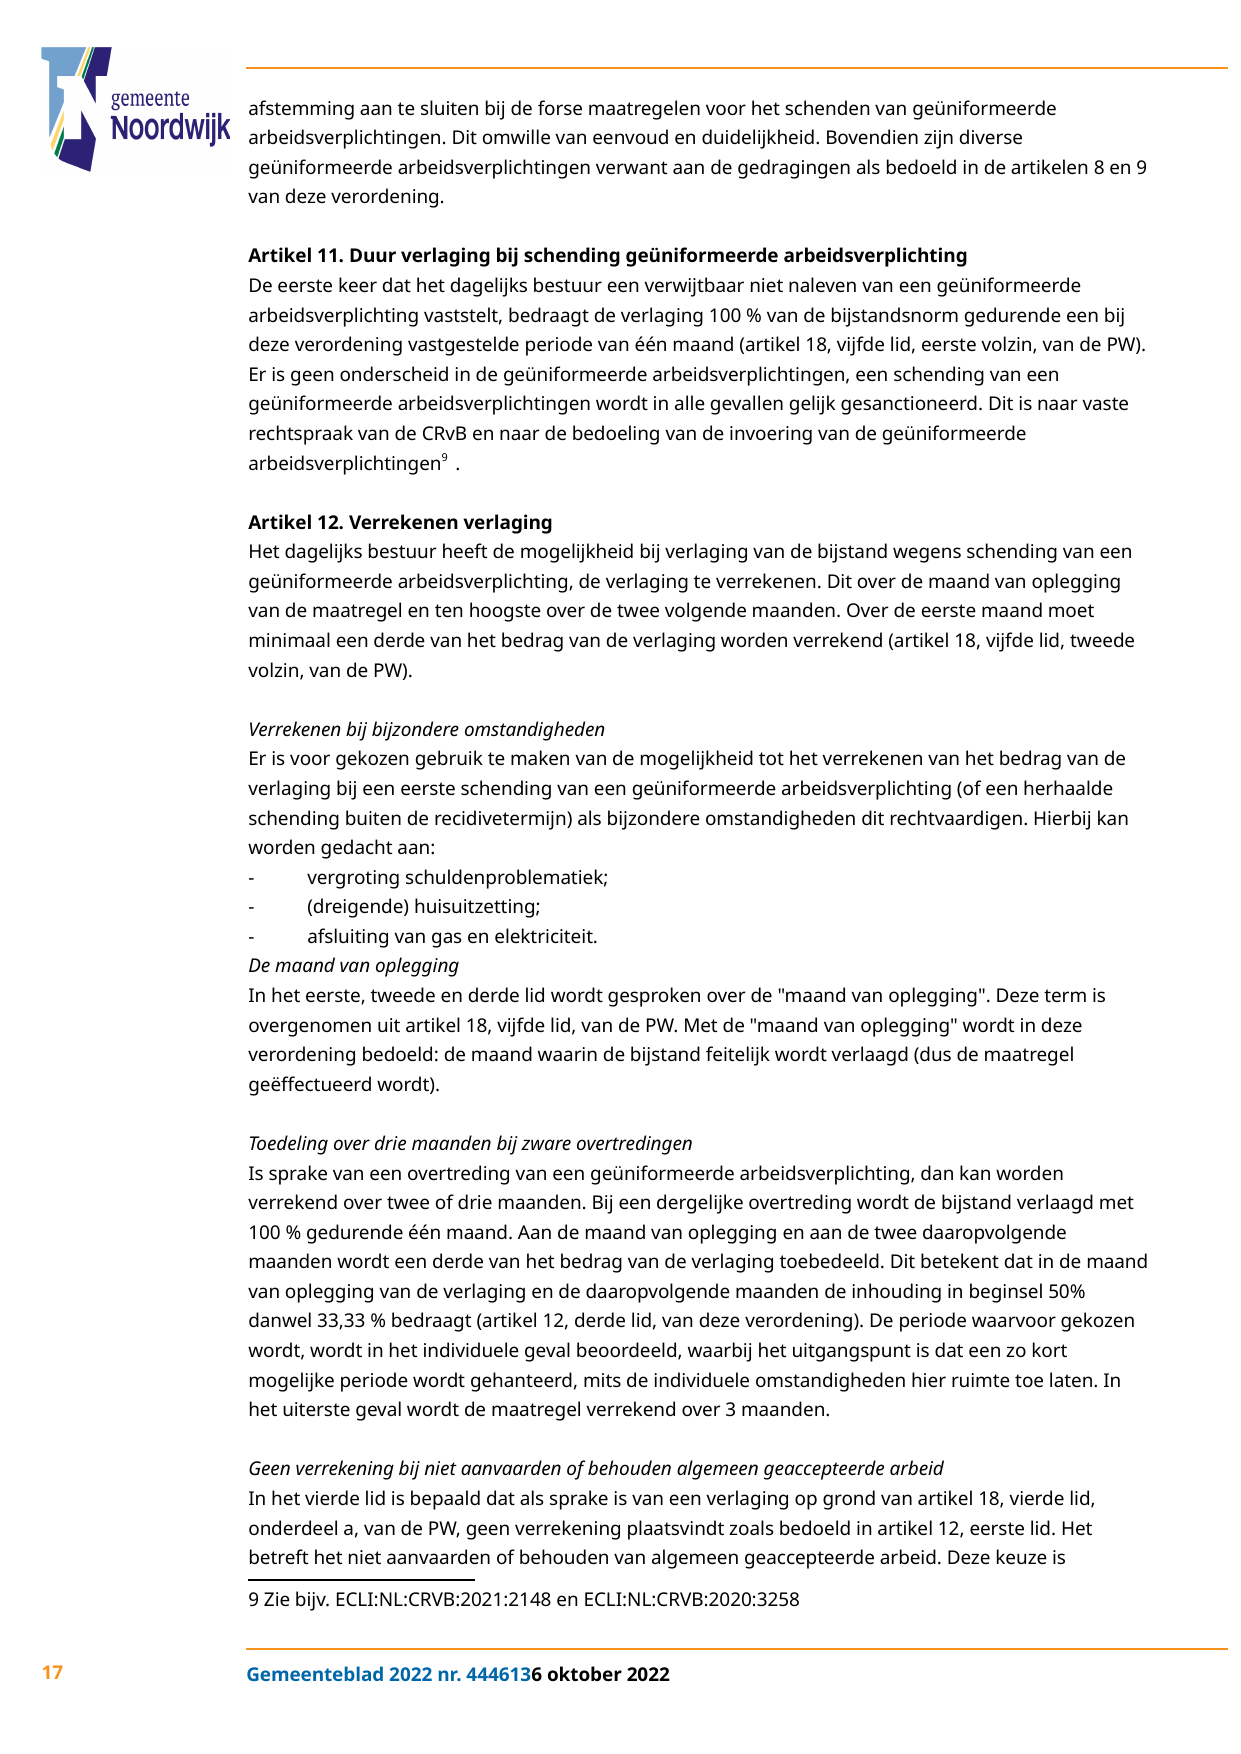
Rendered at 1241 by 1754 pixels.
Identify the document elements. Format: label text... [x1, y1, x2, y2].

text Is sprake van een overtreding van een geüniformeerde arbeidsverplichting, dan kan worden verrekend over twee of drie maanden. Bij een dergelijke overtreding wordt de bijstand verlaagd met 100 % gedurende één maand. Aan de maand van oplegging en aan de twee daaropvolgende maanden wordt een derde van het bedrag van de verlaging toebedeeld. Dit betekent dat in de maand van oplegging van de verlaging en de daaropvolgende maanden de inhouding in beginsel 50% danwel 33,33 % bedraagt (artikel 12, derde lid, van deze verordening). De periode waarvoor gekozen wordt, wordt in het individuele geval beoordeeld, waarbij het uitgangspunt is dat een zo kort mogelijke periode wordt gehanteerd, mits de individuele omstandigheden hier ruimte toe laten. In het uiterste geval wordt de maatregel verrekend over 3 maanden. [248, 1160, 1152, 1422]
text Geen verrekening bij niet aanvaarden of behouden algemeen geaccepteerde arbeid [248, 1456, 1152, 1481]
text In het vierde lid is bepaald dat als sprake is van een verlaging op grond van artikel 18, vierde lid, onderdeel a, van de PW, geen verrekening plaatsvindt zoals bedoeld in artikel 12, eerste lid. Het betreft het niet aanvaarden of behouden van algemeen geaccepteerde arbeid. Deze keuze is [248, 1485, 1152, 1570]
picture [41, 47, 231, 172]
text afstemming aan te sluiten bij de forse maatregelen voor het schenden van geüniformeerde arbeidsverplichtingen. Dit omwille van eenvoud en duidelijkheid. Bovendien zijn diverse geüniformeerde arbeidsverplichtingen verwant aan de gedragingen als bedoeld in de artikelen 8 en 9 van deze verordening. [248, 95, 1152, 209]
text Zie bijv. ECLI:NL:CRVB:2021:2148 en ECLI:NL:CRVB:2020:3258 [248, 1586, 1152, 1612]
list afsluiting van gas en elektriciteit. [248, 923, 1152, 949]
text Toedeling over drie maanden bij zware overtredingen [248, 1130, 1152, 1156]
text Er is voor gekozen gebruik te maken van de mogelijkheid tot het verrekenen van het bedrag van de verlaging bij een eerste schending van een geüniformeerde arbeidsverplichting (of een herhaalde schending buiten de recidivetermijn) als bijzondere omstandigheden dit rechtvaardigen. Hierbij kan worden gedacht aan: [248, 746, 1152, 860]
text Artikel 11. Duur verlaging bij schending geüniformeerde arbeidsverplichting [248, 243, 1152, 268]
text Artikel 12. Verrekenen verlaging [248, 509, 1152, 535]
text In het eerste, tweede en derde lid wordt gesproken over de "maand van oplegging". Deze term is overgenomen uit artikel 18, vijfde lid, van de PW. Met de "maand van oplegging" wordt in deze verordening bedoeld: de maand waarin de bijstand feitelijk wordt verlaagd (dus de maatregel geëffectueerd wordt). [248, 982, 1152, 1097]
list vergroting schuldenproblematiek; [248, 864, 1152, 890]
text De eerste keer dat het dagelijks bestuur een verwijtbaar niet naleven van een geüniformeerde arbeidsverplichting vaststelt, bedraagt de verlaging 100 % van de bijstandsnorm gedurende een bij deze verordening vastgestelde periode van één maand (artikel 18, vijfde lid, eerste volzin, van de PW). Er is geen onderscheid in de geüniformeerde arbeidsverplichtingen, een schending van een geüniformeerde arbeidsverplichtingen wordt in alle gevallen gelijk gesanctioneerd. Dit is naar vaste rechtspraak van de CRvB en naar de bedoeling van de invoering van de geüniformeerde arbeidsverplichtingen . [248, 272, 1152, 476]
text De maand van oplegging [248, 953, 1152, 978]
text Verrekenen bij bijzondere omstandigheden [248, 716, 1152, 742]
list (dreigende) huisuitzetting; [248, 893, 1152, 919]
text Het dagelijks bestuur heeft de mogelijkheid bij verlaging van de bijstand wegens schending van een geüniformeerde arbeidsverplichting, de verlaging te verrekenen. Dit over de maand van oplegging van de maatregel en ten hoogste over de twee volgende maanden. Over de eerste maand moet minimaal een derde van het bedrag van de verlaging worden verrekend (artikel 18, vijfde lid, tweede volzin, van de PW). [248, 538, 1152, 683]
